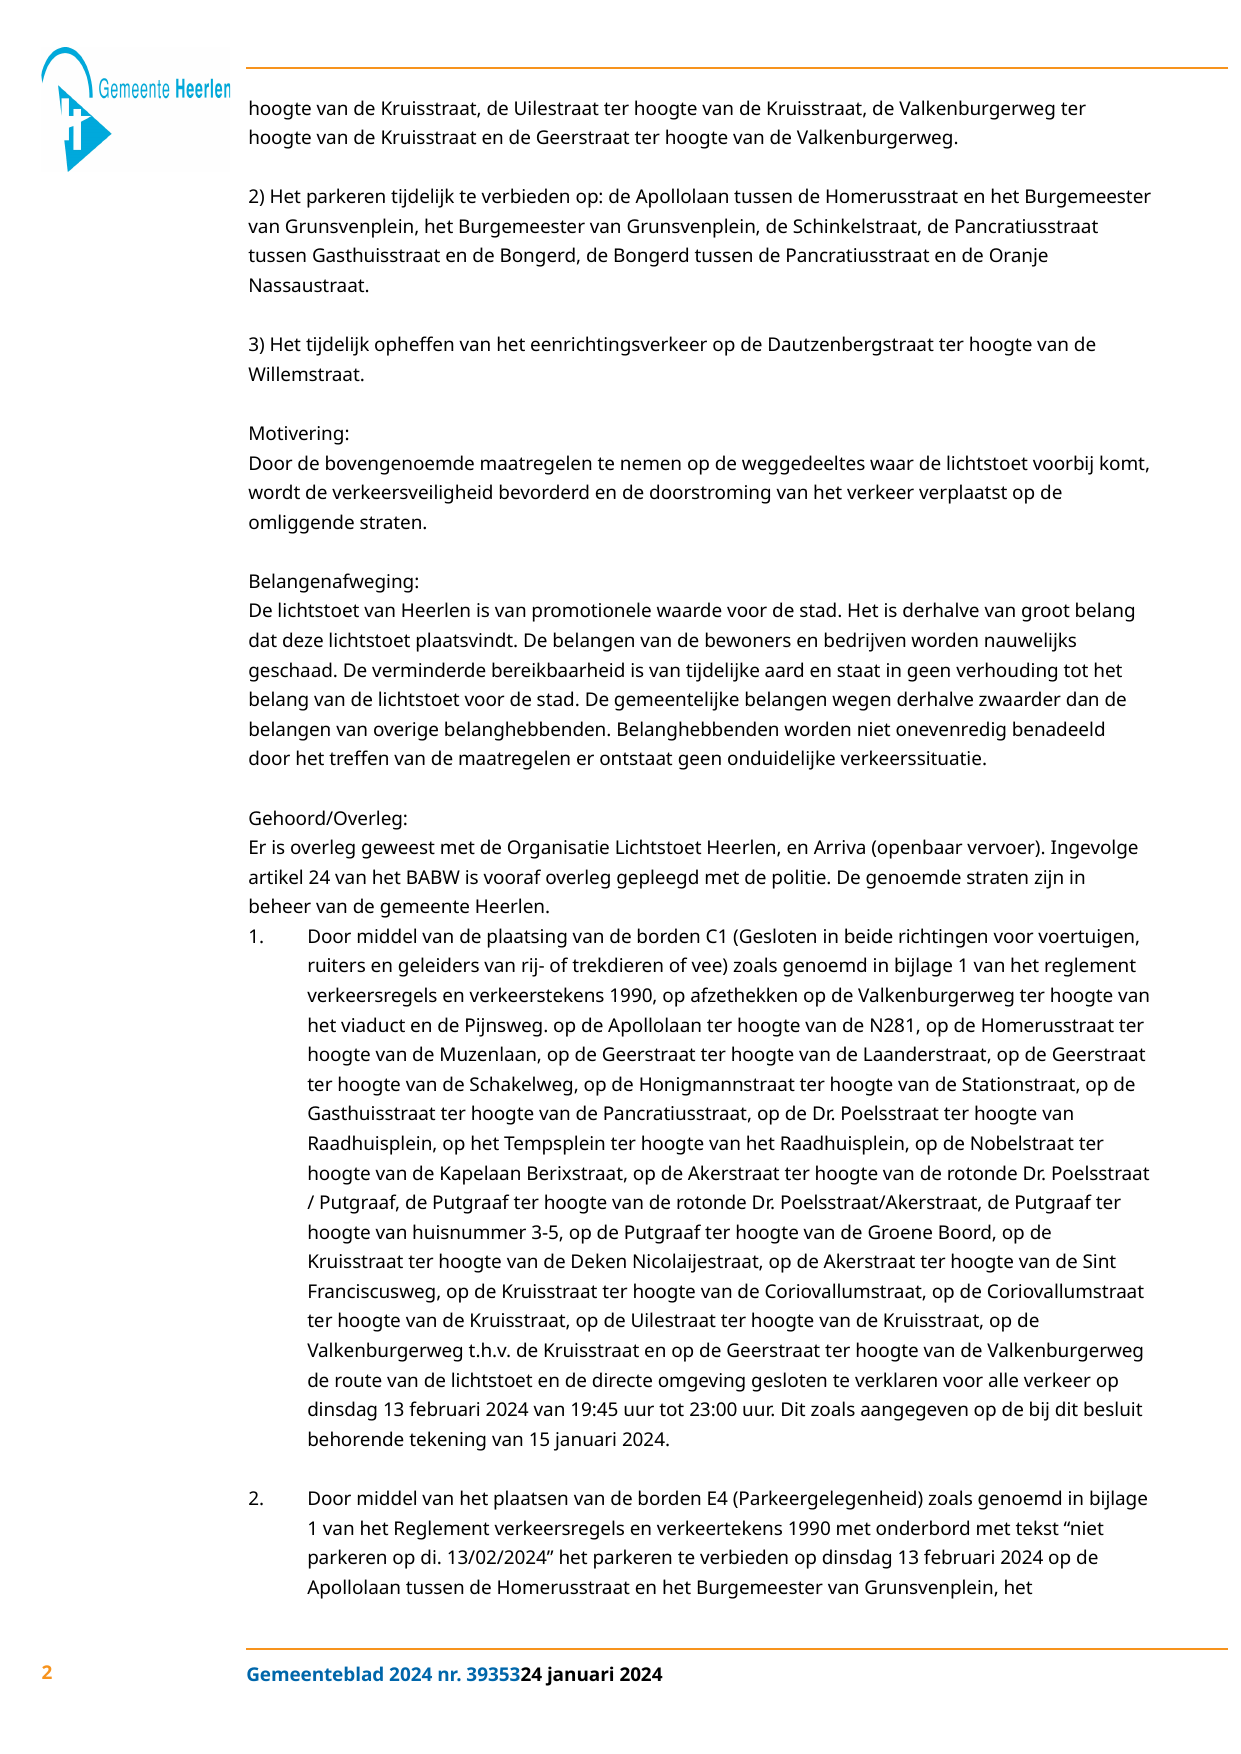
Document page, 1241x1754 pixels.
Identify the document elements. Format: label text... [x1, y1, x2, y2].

text hoogte van de Kruisstraat, de Uilestraat ter hoogte van de Kruisstraat, de Valkenburgerweg ter hoogte van de Kruisstraat en de Geerstraat ter hoogte van de Valkenburgerweg. [248, 95, 1152, 150]
text 2) Het parkeren tijdelijk te verbieden op: de Apollolaan tussen de Homerusstraat en het Burgemeester van Grunsvenplein, het Burgemeester van Grunsvenplein, de Schinkelstraat, de Pancratiusstraat tussen Gasthuisstraat en de Bongerd, de Bongerd tussen de Pancratiusstraat en de Oranje Nassaustraat. [248, 183, 1152, 298]
text Belangenafweging: [248, 568, 1152, 594]
picture [41, 47, 231, 172]
text Er is overleg geweest met de Organisatie Lichtstoet Heerlen, en Arriva (openbaar vervoer). Ingevolge artikel 24 van het BABW is vooraf overleg gepleegd met de politie. De genoemde straten zijn in beheer van de gemeente Heerlen. [248, 834, 1152, 919]
text 3) Het tijdelijk opheffen van het eenrichtingsverkeer op de Dautzenbergstraat ter hoogte van de Willemstraat. [248, 331, 1152, 387]
text Gehoord/Overleg: [248, 805, 1152, 831]
list Door middel van de plaatsing van de borden C1 (Gesloten in beide richtingen voor voertuigen, ruiters en geleiders van rij- of trekdieren of vee) zoals genoemd in bijlage 1 van het reglement verkeersregels en verkeerstekens 1990, op afzethekken op de Valkenburgerweg ter hoogte van het viaduct en de Pijnsweg. op de Apollolaan ter hoogte van de N281, op de Homerusstraat ter hoogte van de Muzenlaan, op de Geerstraat ter hoogte van de Laanderstraat, op de Geerstraat ter hoogte van de Schakelweg, op de Honigmannstraat ter hoogte van de Stationstraat, op de Gasthuisstraat ter hoogte van de Pancratiusstraat, op de Dr. Poelsstraat ter hoogte van Raadhuisplein, op het Tempsplein ter hoogte van het Raadhuisplein, op de Nobelstraat ter hoogte van de Kapelaan Berixstraat, op de Akerstraat ter hoogte van de rotonde Dr. Poelsstraat / Putgraaf, de Putgraaf ter hoogte van de rotonde Dr. Poelsstraat/Akerstraat, de Putgraaf ter hoogte van huisnummer 3-5, op de Putgraaf ter hoogte van de Groene Boord, op de Kruisstraat ter hoogte van de Deken Nicolaijestraat, op de Akerstraat ter hoogte van de Sint Franciscusweg, op de Kruisstraat ter hoogte van de Coriovallumstraat, op de Coriovallumstraat ter hoogte van de Kruisstraat, op de Uilestraat ter hoogte van de Kruisstraat, op de Valkenburgerweg t.h.v. de Kruisstraat en op de Geerstraat ter hoogte van de Valkenburgerweg de route van de lichtstoet en de directe omgeving gesloten te verklaren voor alle verkeer op dinsdag 13 februari 2024 van 19:45 uur tot 23:00 uur. Dit zoals aangegeven op de bij dit besluit behorende tekening van 15 januari 2024. [248, 923, 1152, 1452]
list Door middel van het plaatsen van de borden E4 (Parkeergelegenheid) zoals genoemd in bijlage 1 van het Reglement verkeersregels en verkeertekens 1990 met onderbord met tekst “niet parkeren op di. 13/02/2024” het parkeren te verbieden op dinsdag 13 februari 2024 op de Apollolaan tussen de Homerusstraat en het Burgemeester van Grunsvenplein, het [248, 1485, 1152, 1600]
picture [41, 47, 59, 70]
text Door de bovengenoemde maatregelen te nemen op de weggedeeltes waar de lichtstoet voorbij komt, wordt de verkeersveiligheid bevorderd en de doorstroming van het verkeer verplaatst op de omliggende straten. [248, 450, 1152, 535]
text Motivering: [248, 420, 1152, 446]
text De lichtstoet van Heerlen is van promotionele waarde voor de stad. Het is derhalve van groot belang dat deze lichtstoet plaatsvindt. De belangen van de bewoners en bedrijven worden nauwelijks geschaad. De verminderde bereikbaarheid is van tijdelijke aard en staat in geen verhouding tot het belang van de lichtstoet voor de stad. De gemeentelijke belangen wegen derhalve zwaarder dan de belangen van overige belanghebbenden. Belanghebbenden worden niet onevenredig benadeeld door het treffen van de maatregelen er ontstaat geen onduidelijke verkeerssituatie. [248, 598, 1152, 771]
